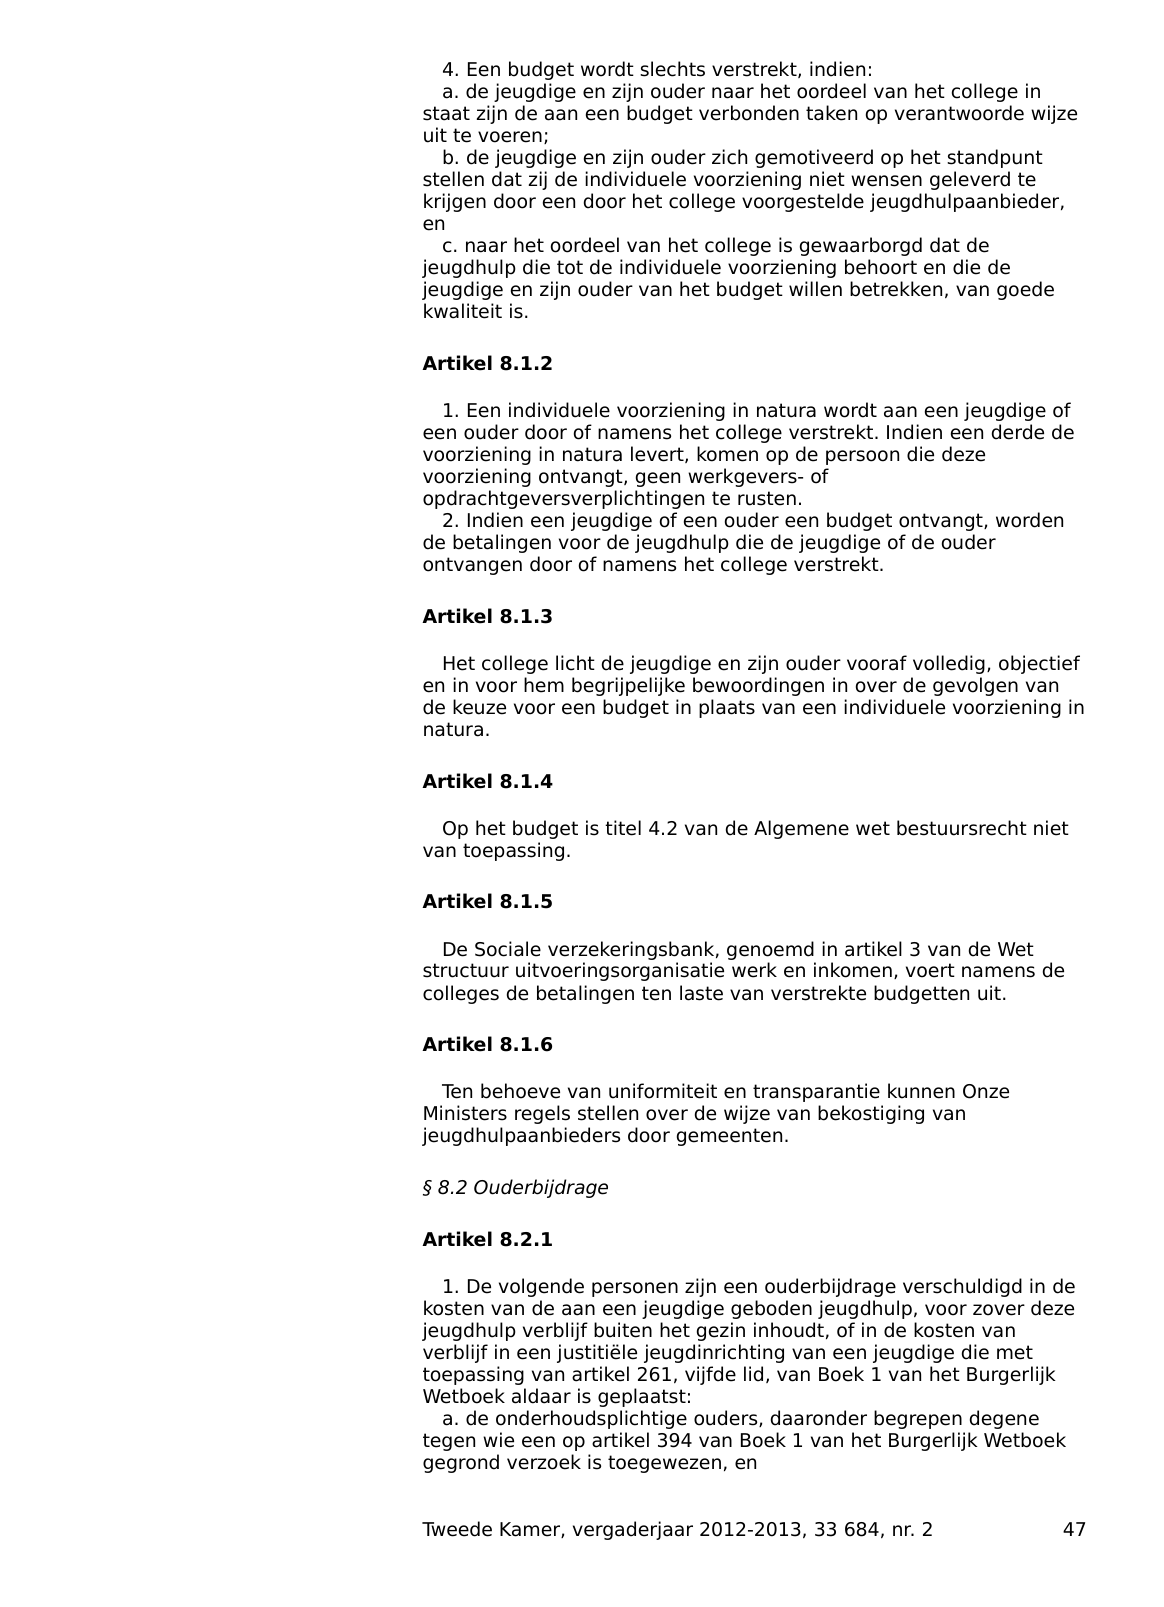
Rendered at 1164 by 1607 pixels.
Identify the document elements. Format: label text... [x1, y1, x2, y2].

subtitle Artikel 8.1.2 [422, 353, 1087, 375]
subtitle Artikel 8.1.6 [422, 1034, 1087, 1056]
subtitle Artikel 8.1.3 [422, 606, 1087, 628]
text Het college licht de jeugdige en zijn ouder vooraf volledig, objectief en in voor hem begrijpelijke bewoordingen in over de gevolgen van de keuze voor een budget in plaats van een individuele voorziening in natura. [422, 653, 1087, 741]
text De Sociale verzekeringsbank, genoemd in artikel 3 van de Wet structuur uitvoeringsorganisatie werk en inkomen, voert namens de colleges de betalingen ten laste van verstrekte budgetten uit. [422, 938, 1087, 1004]
text Ten behoeve van uniformiteit en transparantie kunnen Onze Ministers regels stellen over de wijze van bekostiging van jeugdhulpaanbieders door gemeenten. [422, 1081, 1087, 1147]
subtitle Artikel 8.2.1 [422, 1229, 1087, 1251]
subtitle Artikel 8.1.4 [422, 771, 1087, 792]
text 1. De volgende personen zijn een ouderbijdrage verschuldigd in de kosten van de aan een jeugdige geboden jeugdhulp, voor zover deze jeugdhulp verblijf buiten het gezin inhoudt, of in de kosten van verblijf in een justitiële jeugdinrichting van een jeugdige die met toepassing van artikel 261, vijfde lid, van Boek 1 van het Burgerlijk Wetboek aldaar is geplaatst: [422, 1276, 1087, 1408]
text a. de jeugdige en zijn ouder naar het oordeel van het college in staat zijn de aan een budget verbonden taken op verantwoorde wijze uit te voeren; [422, 81, 1087, 147]
text Op het budget is titel 4.2 van de Algemene wet bestuursrecht niet van toepassing. [422, 817, 1087, 861]
text 1. Een individuele voorziening in natura wordt aan een jeugdige of een ouder door of namens het college verstrekt. Indien een derde de voorziening in natura levert, komen op de persoon die deze voorziening ontvangt, geen werkgevers- of opdrachtgeversverplichtingen te rusten. [422, 400, 1087, 510]
subtitle Artikel 8.1.5 [422, 891, 1087, 913]
text 2. Indien een jeugdige of een ouder een budget ontvangt, worden de betalingen voor de jeugdhulp die de jeugdige of de ouder ontvangen door of namens het college verstrekt. [422, 510, 1087, 576]
subtitle § 8.2 Ouderbijdrage [422, 1177, 1087, 1199]
text 4. Een budget wordt slechts verstrekt, indien: [422, 59, 1087, 81]
text a. de onderhoudsplichtige ouders, daaronder begrepen degene tegen wie een op artikel 394 van Boek 1 van het Burgerlijk Wetboek gegrond verzoek is toegewezen, en [422, 1408, 1087, 1474]
text b. de jeugdige en zijn ouder zich gemotiveerd op het standpunt stellen dat zij de individuele voorziening niet wensen geleverd te krijgen door een door het college voorgestelde jeugdhulpaanbieder, en [422, 147, 1087, 235]
text c. naar het oordeel van het college is gewaarborgd dat de jeugdhulp die tot de individuele voorziening behoort en die de jeugdige en zijn ouder van het budget willen betrekken, van goede kwaliteit is. [422, 235, 1087, 323]
